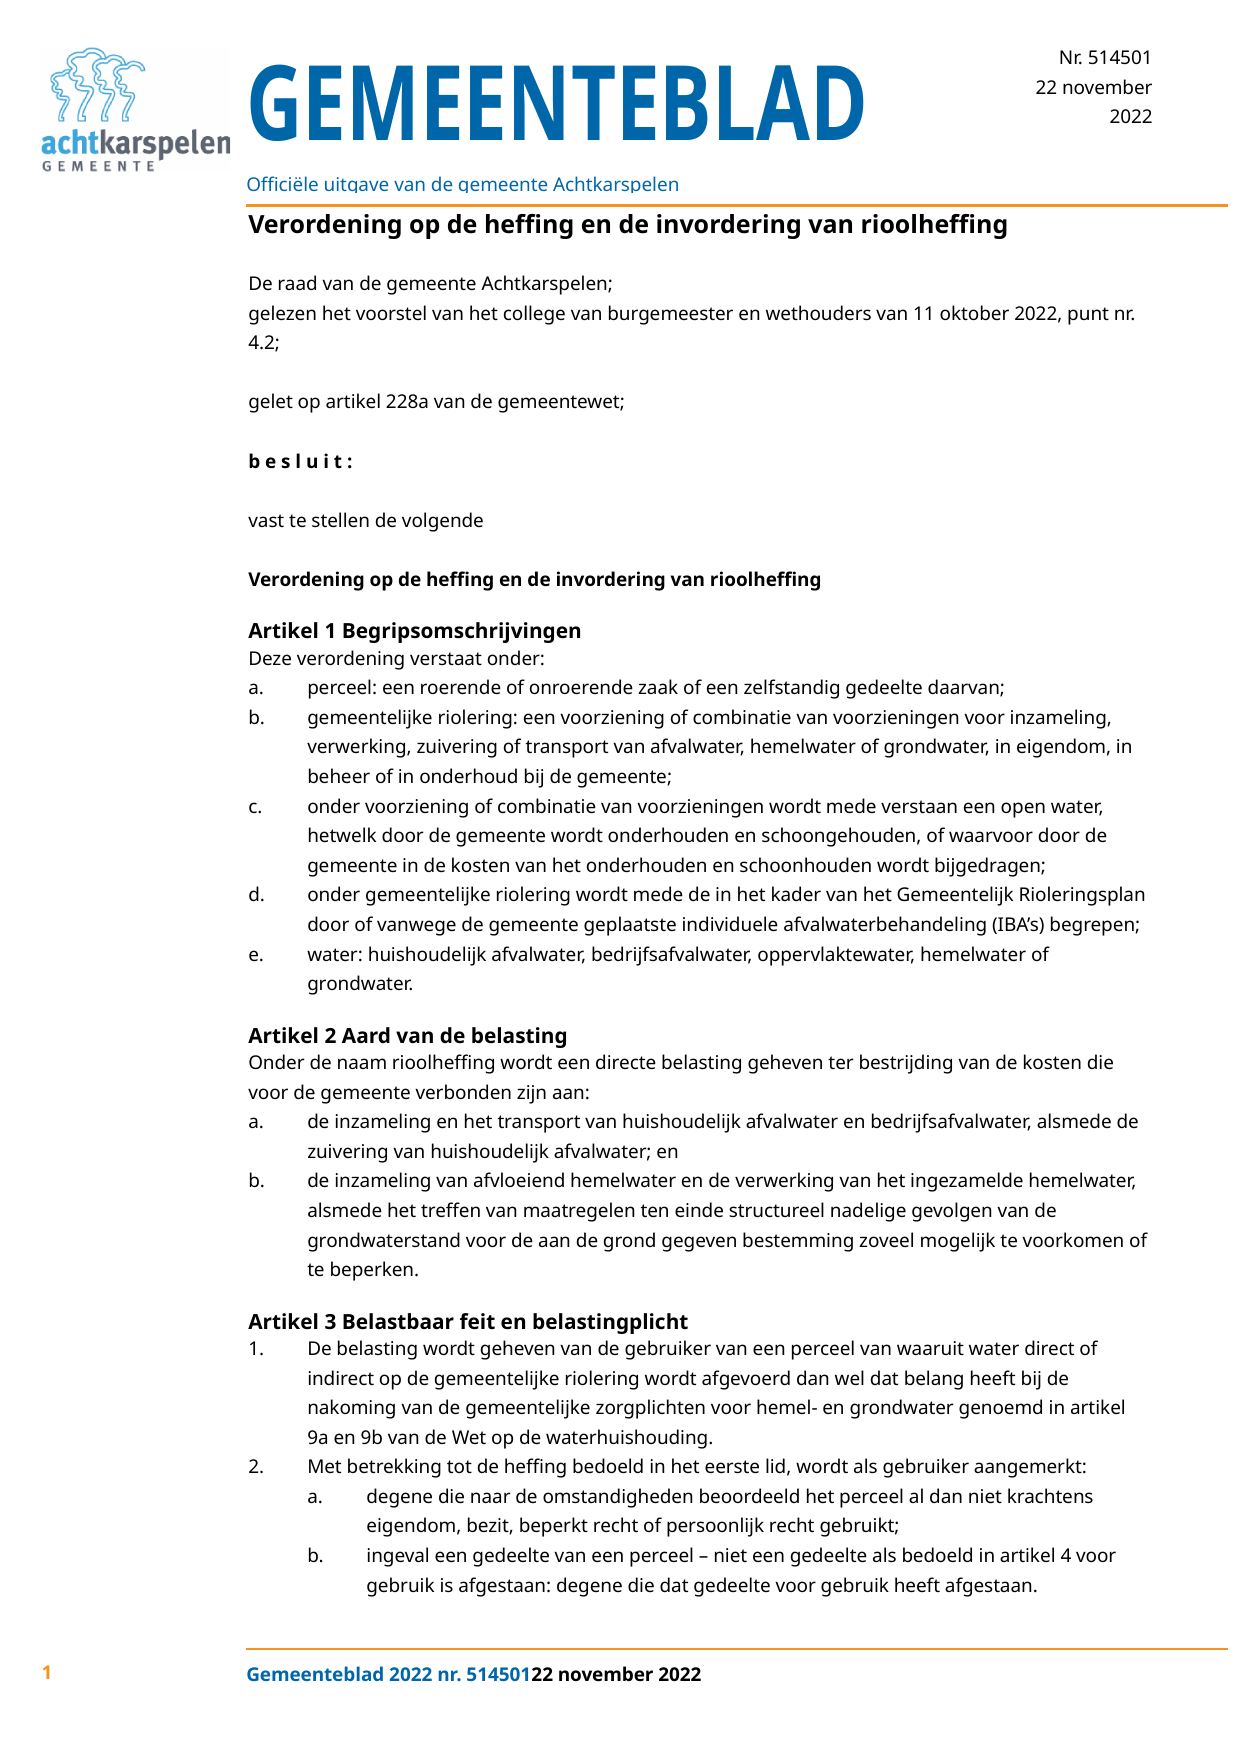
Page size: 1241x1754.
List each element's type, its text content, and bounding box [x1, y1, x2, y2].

text b e s l u i t : [248, 448, 1152, 473]
text gelet op artikel 228a van de gemeentewet; [248, 389, 1152, 414]
list de inzameling en het transport van huishoudelijk afvalwater en bedrijfsafvalwater, alsmede de zuivering van huishoudelijk afvalwater; en [248, 1108, 1152, 1164]
text Onder de naam rioolheffing wordt een directe belasting geheven ter bestrijding van de kosten die voor de gemeente verbonden zijn aan: [248, 1049, 1152, 1104]
list ingeval een gedeelte van een perceel – niet een gedeelte als bedoeld in artikel 4 voor gebruik is afgestaan: degene die dat gedeelte voor gebruik heeft afgestaan. [307, 1542, 1152, 1598]
list onder gemeentelijke riolering wordt mede de in het kader van het Gemeentelijk Rioleringsplan door of vanwege de gemeente geplaatste individuele afvalwaterbehandeling (IBA’s) begrepen; [248, 882, 1152, 937]
text De raad van de gemeente Achtkarspelen; [248, 270, 1152, 296]
text vast te stellen de volgende [248, 507, 1152, 533]
list Met betrekking tot de heffing bedoeld in het eerste lid, wordt als gebruiker aangemerkt: [248, 1453, 1152, 1479]
text Verordening op de heffing en de invordering van rioolheffing [248, 207, 1152, 241]
list de inzameling van afvloeiend hemelwater en de verwerking van het ingezamelde hemelwater, alsmede het treffen van maatregelen ten einde structureel nadelige gevolgen van de grondwaterstand voor de aan de grond gegeven bestemming zoveel mogelijk te voorkomen of te beperken. [248, 1168, 1152, 1282]
list gemeentelijke riolering: een voorziening of combinatie van voorzieningen voor inzameling, verwerking, zuivering of transport van afvalwater, hemelwater of grondwater, in eigendom, in beheer of in onderhoud bij de gemeente; [248, 704, 1152, 789]
text gelezen het voorstel van het college van burgemeester en wethouders van 11 oktober 2022, punt nr. 4.2; [248, 300, 1152, 355]
picture [41, 47, 231, 172]
text Artikel 3 Belastbaar feit en belastingplicht [248, 1307, 1152, 1335]
text Artikel 2 Aard van de belasting [248, 1021, 1152, 1049]
text Artikel 1 Begripsomschrijvingen [248, 617, 1152, 645]
list degene die naar de omstandigheden beoordeeld het perceel al dan niet krachtens eigendom, bezit, beperkt recht of persoonlijk recht gebruikt; [307, 1483, 1152, 1538]
list De belasting wordt geheven van de gebruiker van een perceel van waaruit water direct of indirect op de gemeentelijke riolering wordt afgevoerd dan wel dat belang heeft bij de nakoming van de gemeentelijke zorgplichten voor hemel- en grondwater genoemd in artikel 9a en 9b van de Wet op de waterhuishouding. [248, 1335, 1152, 1450]
list onder voorziening of combinatie van voorzieningen wordt mede verstaan een open water, hetwelk door de gemeente wordt onderhouden en schoongehouden, of waarvoor door de gemeente in de kosten van het onderhouden en schoonhouden wordt bijgedragen; [248, 793, 1152, 878]
list water: huishoudelijk afvalwater, bedrijfsafvalwater, oppervlaktewater, hemelwater of grondwater. [248, 941, 1152, 996]
text Deze verordening verstaat onder: [248, 645, 1152, 671]
list perceel: een roerende of onroerende zaak of een zelfstandig gedeelte daarvan; [248, 674, 1152, 700]
text Verordening op de heffing en de invordering van rioolheffing [248, 566, 1152, 592]
